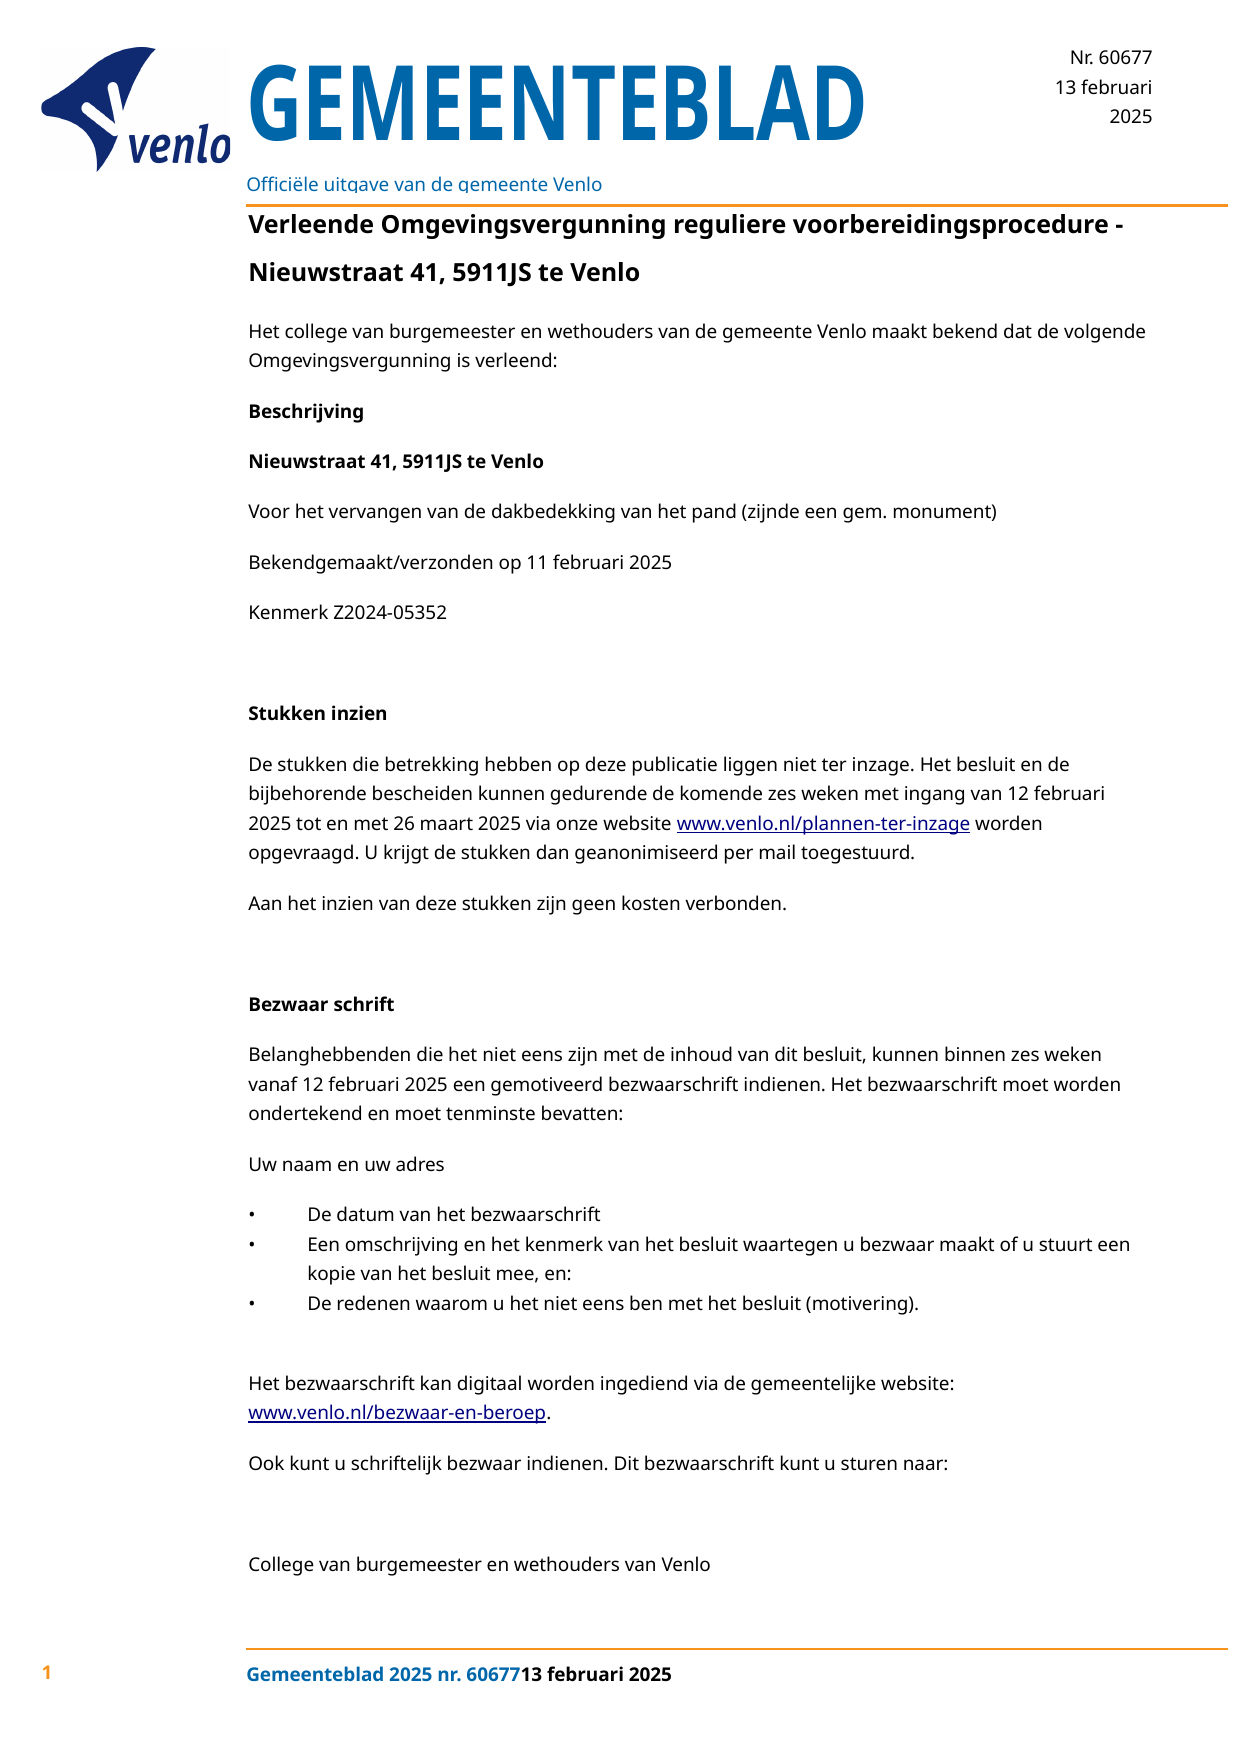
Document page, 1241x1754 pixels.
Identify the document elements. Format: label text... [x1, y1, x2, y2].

list De redenen waarom u het niet eens ben met het besluit (motivering). [248, 1290, 1152, 1316]
text Het bezwaarschrift kan digitaal worden ingediend via de gemeentelijke website: www.venlo.nl/bezwaar-en-beroep. [248, 1370, 1152, 1425]
picture [41, 47, 231, 172]
text Uw naam en uw adres [248, 1151, 1152, 1177]
text Ook kunt u schriftelijk bezwaar indienen. Dit bezwaarschrift kunt u sturen naar: [248, 1450, 1152, 1476]
text College van burgemeester en wethouders van Venlo [248, 1551, 1152, 1577]
text De stukken die betrekking hebben op deze publicatie liggen niet ter inzage. Het besluit en de bijbehorende bescheiden kunnen gedurende de komende zes weken met ingang van 12 februari 2025 tot en met 26 maart 2025 via onze website www.venlo.nl/plannen-ter-inzage worden opgevraagd. U krijgt de stukken dan geanonimiseerd per mail toegestuurd. [248, 751, 1152, 865]
text Het college van burgemeester en wethouders van de gemeente Venlo maakt bekend dat de volgende Omgevingsvergunning is verleend: [248, 318, 1152, 373]
text Voor het vervangen van de dakbedekking van het pand (zijnde een gem. monument) [248, 499, 1152, 524]
list Een omschrijving en het kenmerk van het besluit waartegen u bezwaar maakt of u stuurt een kopie van het besluit mee, en: [248, 1231, 1152, 1286]
text Bezwaar schrift [248, 991, 1152, 1017]
text Verleende Omgevingsvergunning reguliere voorbereidingsprocedure - Nieuwstraat 41, 5911JS te Venlo [248, 207, 1152, 288]
list De datum van het bezwaarschrift [248, 1201, 1152, 1227]
text Bekendgemaakt/verzonden op 11 februari 2025 [248, 549, 1152, 575]
text Nieuwstraat 41, 5911JS te Venlo [248, 448, 1152, 474]
text Beschrijving [248, 398, 1152, 424]
text Aan het inzien van deze stukken zijn geen kosten verbonden. [248, 890, 1152, 916]
text Belanghebbenden die het niet eens zijn met de inhoud van dit besluit, kunnen binnen zes weken vanaf 12 februari 2025 een gemotiveerd bezwaarschrift indienen. Het bezwaarschrift moet worden ondertekend en moet tenminste bevatten: [248, 1041, 1152, 1126]
text Stukken inzien [248, 700, 1152, 726]
text Kenmerk Z2024-05352 [248, 599, 1152, 625]
